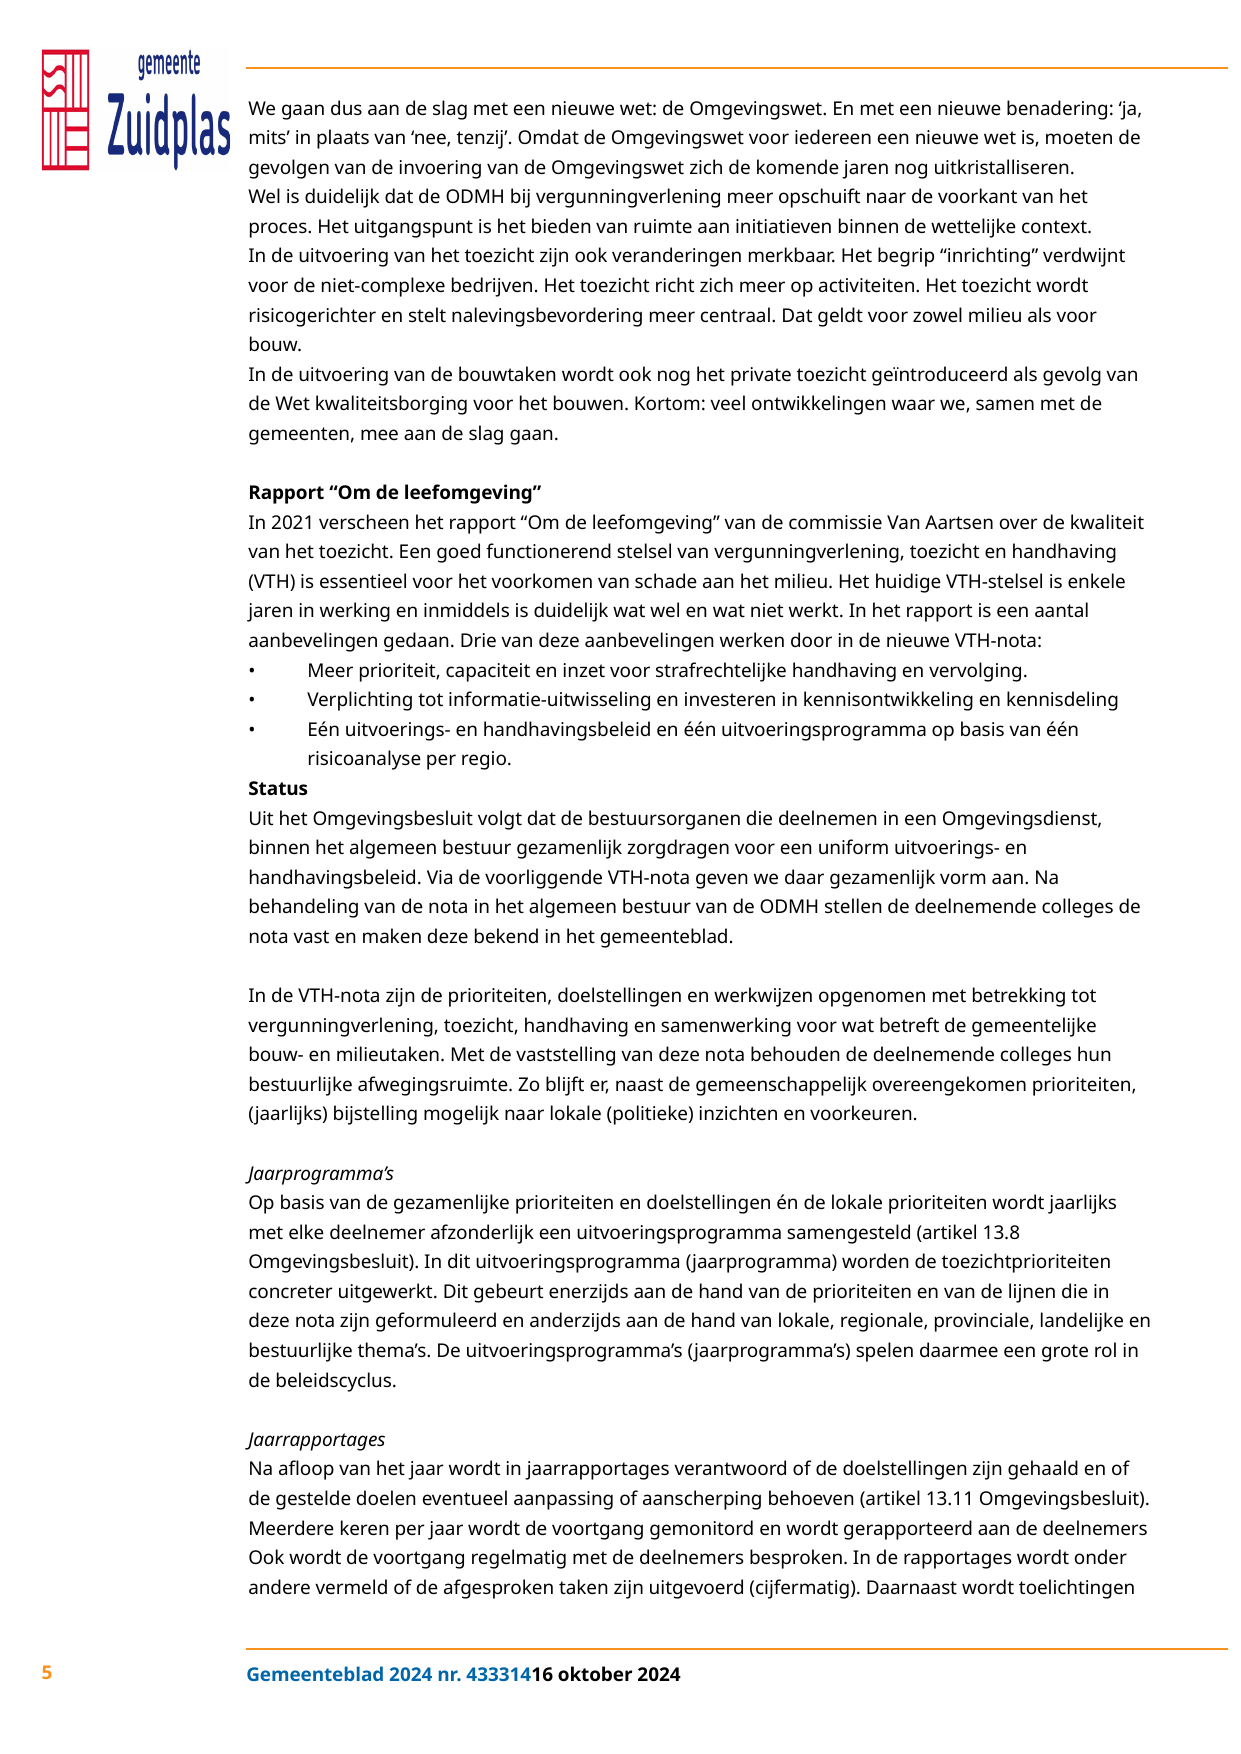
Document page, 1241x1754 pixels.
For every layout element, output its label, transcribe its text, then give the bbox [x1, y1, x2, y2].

text Uit het Omgevingsbesluit volgt dat de bestuursorganen die deelnemen in een Omgevingsdienst, binnen het algemeen bestuur gezamenlijk zorgdragen voor een uniform uitvoerings- en handhavingsbeleid. Via de voorliggende VTH-nota geven we daar gezamenlijk vorm aan. Na behandeling van de nota in het algemeen bestuur van de ODMH stellen de deelnemende colleges de nota vast en maken deze bekend in het gemeenteblad. [248, 805, 1152, 949]
picture [41, 47, 231, 172]
text Wel is duidelijk dat de ODMH bij vergunningverlening meer opschuift naar de voorkant van het proces. Het uitgangspunt is het bieden van ruimte aan initiatieven binnen de wettelijke context. [248, 183, 1152, 239]
text Jaarrapportages [248, 1426, 1152, 1452]
text In de uitvoering van de bouwtaken wordt ook nog het private toezicht geïntroduceerd als gevolg van de Wet kwaliteitsborging voor het bouwen. Kortom: veel ontwikkelingen waar we, samen met de gemeenten, mee aan de slag gaan. [248, 361, 1152, 446]
list Meer prioriteit, capaciteit en inzet voor strafrechtelijke handhaving en vervolging. [248, 657, 1152, 683]
text In de VTH-nota zijn de prioriteiten, doelstellingen en werkwijzen opgenomen met betrekking tot vergunningverlening, toezicht, handhaving en samenwerking voor wat betreft de gemeentelijke bouw- en milieutaken. Met de vaststelling van deze nota behouden de deelnemende colleges hun bestuurlijke afwegingsruimte. Zo blijft er, naast de gemeenschappelijk overeengekomen prioriteiten, (jaarlijks) bijstelling mogelijk naar lokale (politieke) inzichten en voorkeuren. [248, 982, 1152, 1126]
list Verplichting tot informatie-uitwisseling en investeren in kennisontwikkeling en kennisdeling [248, 686, 1152, 712]
text Status [248, 775, 1152, 801]
text Op basis van de gezamenlijke prioriteiten en doelstellingen én de lokale prioriteiten wordt jaarlijks met elke deelnemer afzonderlijk een uitvoeringsprogramma samengesteld (artikel 13.8 Omgevingsbesluit). In dit uitvoeringsprogramma (jaarprogramma) worden de toezichtprioriteiten concreter uitgewerkt. Dit gebeurt enerzijds aan de hand van de prioriteiten en van de lijnen die in deze nota zijn geformuleerd en anderzijds aan de hand van lokale, regionale, provinciale, landelijke en bestuurlijke thema’s. De uitvoeringsprogramma’s (jaarprogramma’s) spelen daarmee een grote rol in de beleidscyclus. [248, 1189, 1152, 1393]
text Na afloop van het jaar wordt in jaarrapportages verantwoord of de doelstellingen zijn gehaald en of de gestelde doelen eventueel aanpassing of aanscherping behoeven (artikel 13.11 Omgevingsbesluit). Meerdere keren per jaar wordt de voortgang gemonitord en wordt gerapporteerd aan de deelnemers Ook wordt de voortgang regelmatig met de deelnemers besproken. In de rapportages wordt onder andere vermeld of de afgesproken taken zijn uitgevoerd (cijfermatig). Daarnaast wordt toelichtingen [248, 1456, 1152, 1600]
text We gaan dus aan de slag met een nieuwe wet: de Omgevingswet. En met een nieuwe benadering: ‘ja, mits’ in plaats van ‘nee, tenzij’. Omdat de Omgevingswet voor iedereen een nieuwe wet is, moeten de gevolgen van de invoering van de Omgevingswet zich de komende jaren nog uitkristalliseren. [248, 95, 1152, 180]
text Jaarprogramma’s [248, 1160, 1152, 1186]
list Eén uitvoerings- en handhavingsbeleid en één uitvoeringsprogramma op basis van één risicoanalyse per regio. [248, 716, 1152, 771]
text In de uitvoering van het toezicht zijn ook veranderingen merkbaar. Het begrip “inrichting” verdwijnt voor de niet-complexe bedrijven. Het toezicht richt zich meer op activiteiten. Het toezicht wordt risicogerichter en stelt nalevingsbevordering meer centraal. Dat geldt voor zowel milieu als voor bouw. [248, 243, 1152, 357]
text In 2021 verscheen het rapport “Om de leefomgeving” van de commissie Van Aartsen over de kwaliteit van het toezicht. Een goed functionerend stelsel van vergunningverlening, toezicht en handhaving (VTH) is essentieel voor het voorkomen van schade aan het milieu. Het huidige VTH-stelsel is enkele jaren in werking en inmiddels is duidelijk wat wel en wat niet werkt. In het rapport is een aantal aanbevelingen gedaan. Drie van deze aanbevelingen werken door in de nieuwe VTH-nota: [248, 509, 1152, 653]
text Rapport “Om de leefomgeving” [248, 479, 1152, 505]
